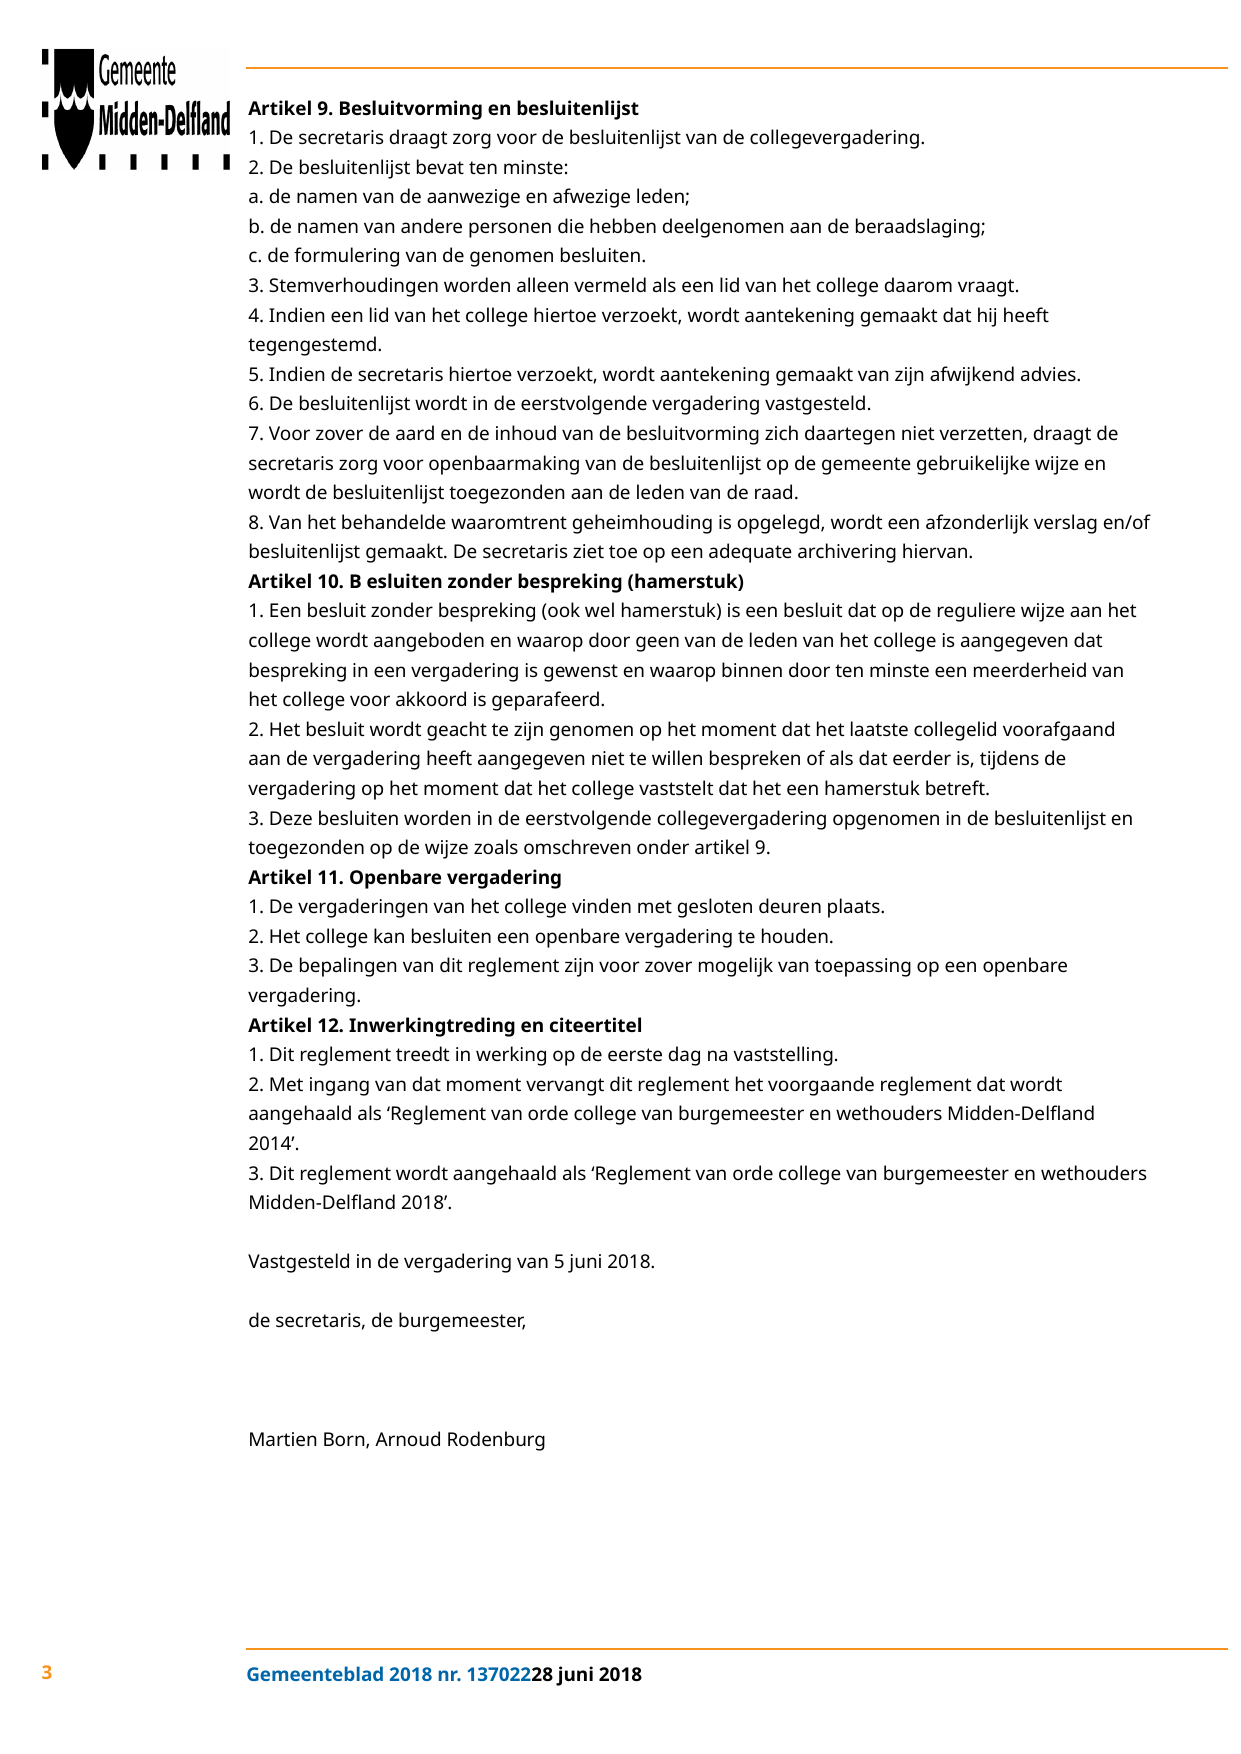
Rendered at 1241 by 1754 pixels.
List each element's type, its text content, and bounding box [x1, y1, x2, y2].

text 1. Een besluit zonder bespreking (ook wel hamerstuk) is een besluit dat op de reguliere wijze aan het college wordt aangeboden en waarop door geen van de leden van het college is aangegeven dat bespreking in een vergadering is gewenst en waarop binnen door ten minste een meerderheid van het college voor akkoord is geparafeerd. [248, 598, 1152, 712]
text 8. Van het behandelde waaromtrent geheimhouding is opgelegd, wordt een afzonderlijk verslag en/of besluitenlijst gemaakt. De secretaris ziet toe op een adequate archivering hiervan. [248, 509, 1152, 564]
text Artikel 12. Inwerkingtreding en citeertitel [248, 1012, 1152, 1038]
text 3. Stemverhoudingen worden alleen vermeld als een lid van het college daarom vraagt. [248, 272, 1152, 298]
text 1. Dit reglement treedt in werking op de eerste dag na vaststelling. [248, 1041, 1152, 1067]
text Vastgesteld in de vergadering van 5 juni 2018. [248, 1248, 1152, 1274]
text 1. De secretaris draagt zorg voor de besluitenlijst van de collegevergadering. [248, 124, 1152, 150]
text de secretaris, de burgemeester, [248, 1308, 1152, 1333]
text 5. Indien de secretaris hiertoe verzoekt, wordt aantekening gemaakt van zijn afwijkend advies. [248, 361, 1152, 387]
text 3. De bepalingen van dit reglement zijn voor zover mogelijk van toepassing op een openbare vergadering. [248, 953, 1152, 1008]
text 3. Dit reglement wordt aangehaald als ‘Reglement van orde college van burgemeester en wethouders Midden-Delfland 2018’. [248, 1160, 1152, 1215]
text 4. Indien een lid van het college hiertoe verzoekt, wordt aantekening gemaakt dat hij heeft tegengestemd. [248, 302, 1152, 357]
text b. de namen van andere personen die hebben deelgenomen aan de beraadslaging; [248, 213, 1152, 239]
text 3. Deze besluiten worden in de eerstvolgende collegevergadering opgenomen in de besluitenlijst en toegezonden op de wijze zoals omschreven onder artikel 9. [248, 805, 1152, 860]
text a. de namen van de aanwezige en afwezige leden; [248, 183, 1152, 209]
text Artikel 11. Openbare vergadering [248, 864, 1152, 890]
text 2. Het college kan besluiten een openbare vergadering te houden. [248, 923, 1152, 949]
text 6. De besluitenlijst wordt in de eerstvolgende vergadering vastgesteld. [248, 391, 1152, 416]
text 7. Voor zover de aard en de inhoud van de besluitvorming zich daartegen niet verzetten, draagt de secretaris zorg voor openbaarmaking van de besluitenlijst op de gemeente gebruikelijke wijze en wordt de besluitenlijst toegezonden aan de leden van de raad. [248, 420, 1152, 505]
picture [41, 47, 231, 172]
text 2. De besluitenlijst bevat ten minste: [248, 154, 1152, 180]
text Artikel 9. Besluitvorming en besluitenlijst [248, 95, 1152, 121]
text Artikel 10. B esluiten zonder bespreking (hamerstuk) [248, 568, 1152, 594]
text Martien Born, Arnoud Rodenburg [248, 1426, 1152, 1452]
text c. de formulering van de genomen besluiten. [248, 243, 1152, 268]
text 2. Het besluit wordt geacht te zijn genomen op het moment dat het laatste collegelid voorafgaand aan de vergadering heeft aangegeven niet te willen bespreken of als dat eerder is, tijdens de vergadering op het moment dat het college vaststelt dat het een hamerstuk betreft. [248, 716, 1152, 801]
text 2. Met ingang van dat moment vervangt dit reglement het voorgaande reglement dat wordt aangehaald als ‘Reglement van orde college van burgemeester en wethouders Midden-Delfland 2014’. [248, 1071, 1152, 1156]
text 1. De vergaderingen van het college vinden met gesloten deuren plaats. [248, 893, 1152, 919]
